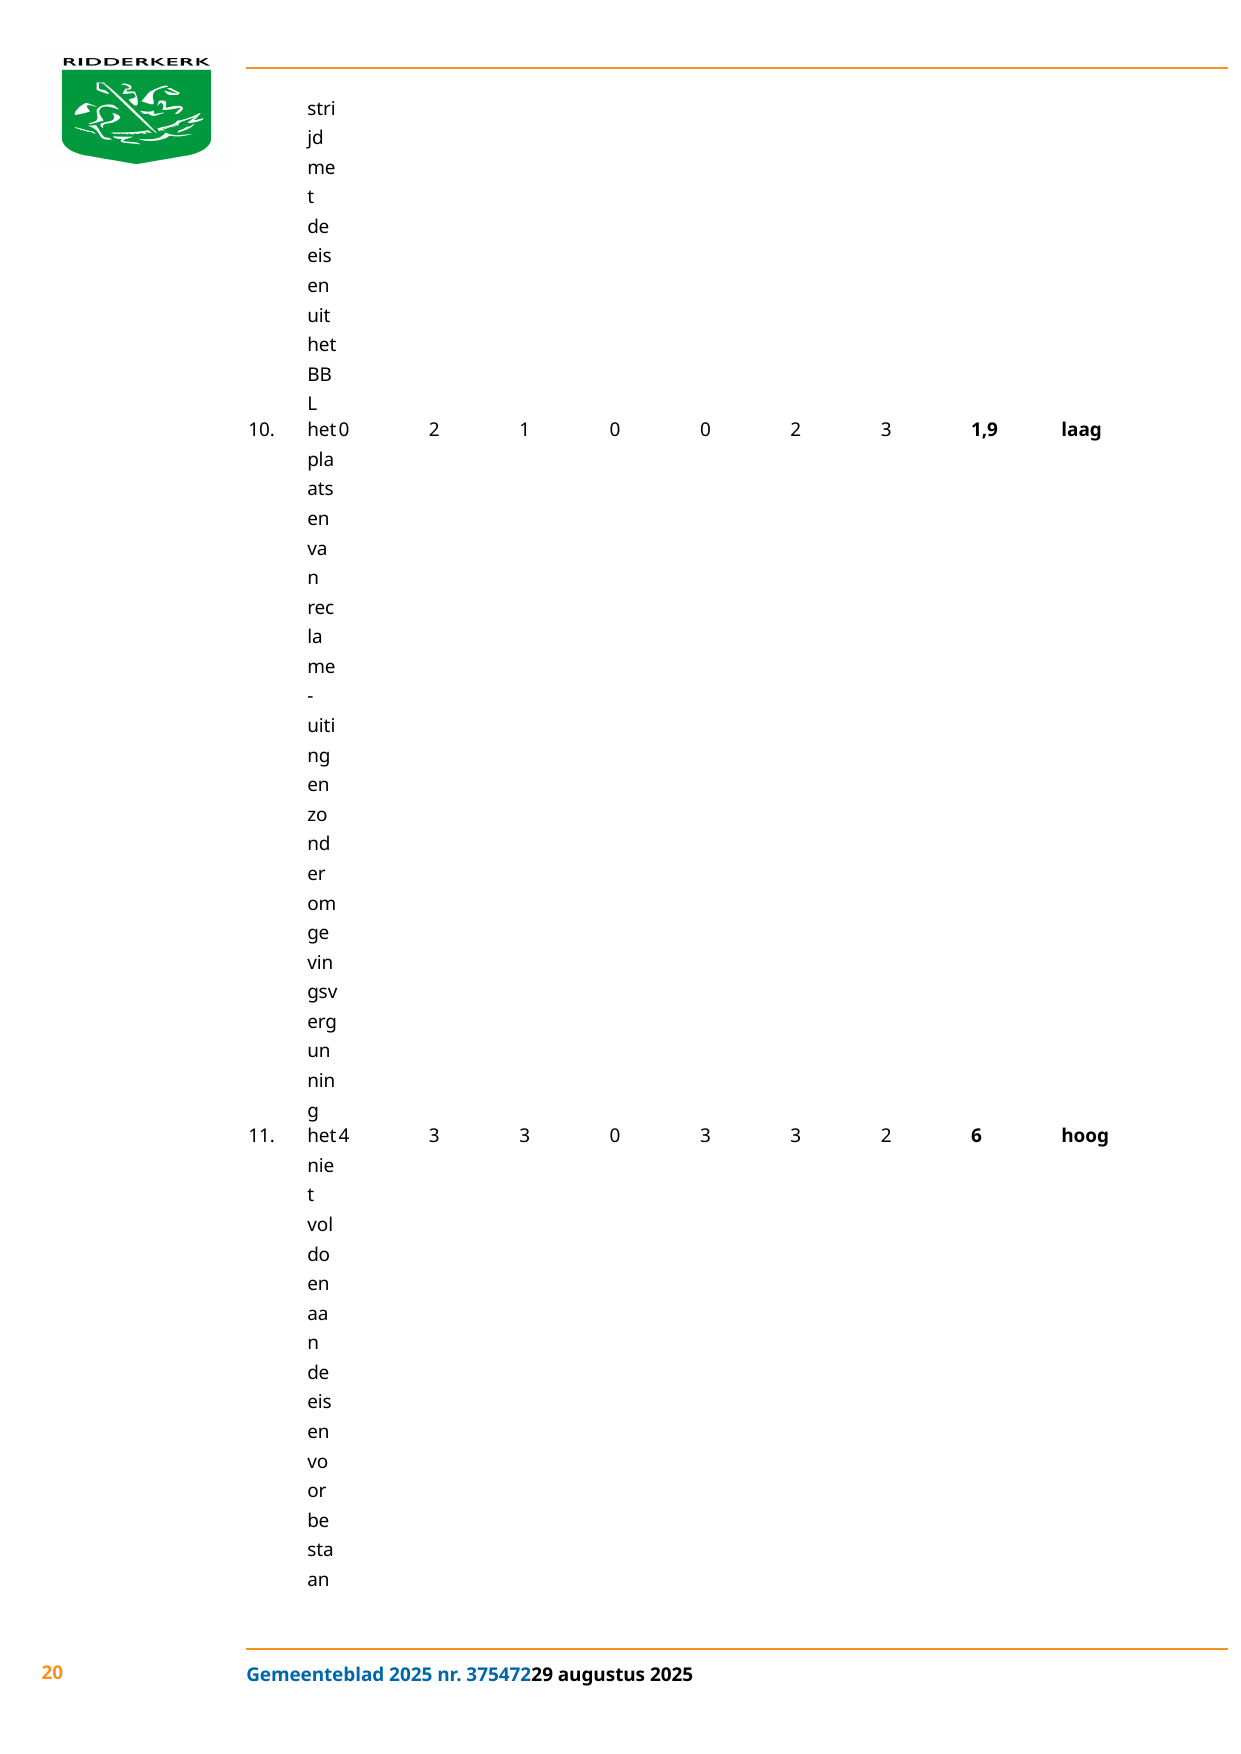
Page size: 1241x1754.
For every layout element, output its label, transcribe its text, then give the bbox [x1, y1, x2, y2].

table_cell het plaatsen van reclame-uitingen zonder omgevingsvergunning [248, 416, 338, 1122]
table_cell 3 [881, 416, 971, 1122]
table_cell 0 [700, 416, 790, 1122]
table_cell [971, 95, 1061, 416]
table_cell 1,9 [971, 416, 1061, 1122]
table_cell 0 [338, 416, 429, 1122]
table_cell hoog [1061, 1123, 1152, 1592]
table_cell [1061, 95, 1152, 416]
table_cell 0 [609, 416, 700, 1122]
table_cell 2 [790, 416, 881, 1122]
table_cell [519, 95, 609, 416]
table_cell 2 [429, 416, 519, 1122]
table_cell [790, 95, 881, 416]
table_cell 4 [338, 1123, 429, 1592]
table_cell [338, 95, 429, 416]
table_cell 3 [700, 1123, 790, 1592]
table_cell het niet voldoen aan de eisen voor bestaan [248, 1123, 338, 1592]
table_cell 6 [971, 1123, 1061, 1592]
table_cell 3 [429, 1123, 519, 1592]
table_cell 0 [609, 1123, 700, 1592]
table_cell [429, 95, 519, 416]
table_cell 3 [519, 1123, 609, 1592]
table_cell strijd met de eisen uit het BBL [248, 95, 338, 416]
picture [41, 47, 231, 172]
table_cell [700, 95, 790, 416]
table_cell laag [1061, 416, 1152, 1122]
table_cell [609, 95, 700, 416]
table_cell 3 [790, 1123, 881, 1592]
table_cell 1 [519, 416, 609, 1122]
table_cell 2 [881, 1123, 971, 1592]
table_cell [881, 95, 971, 416]
